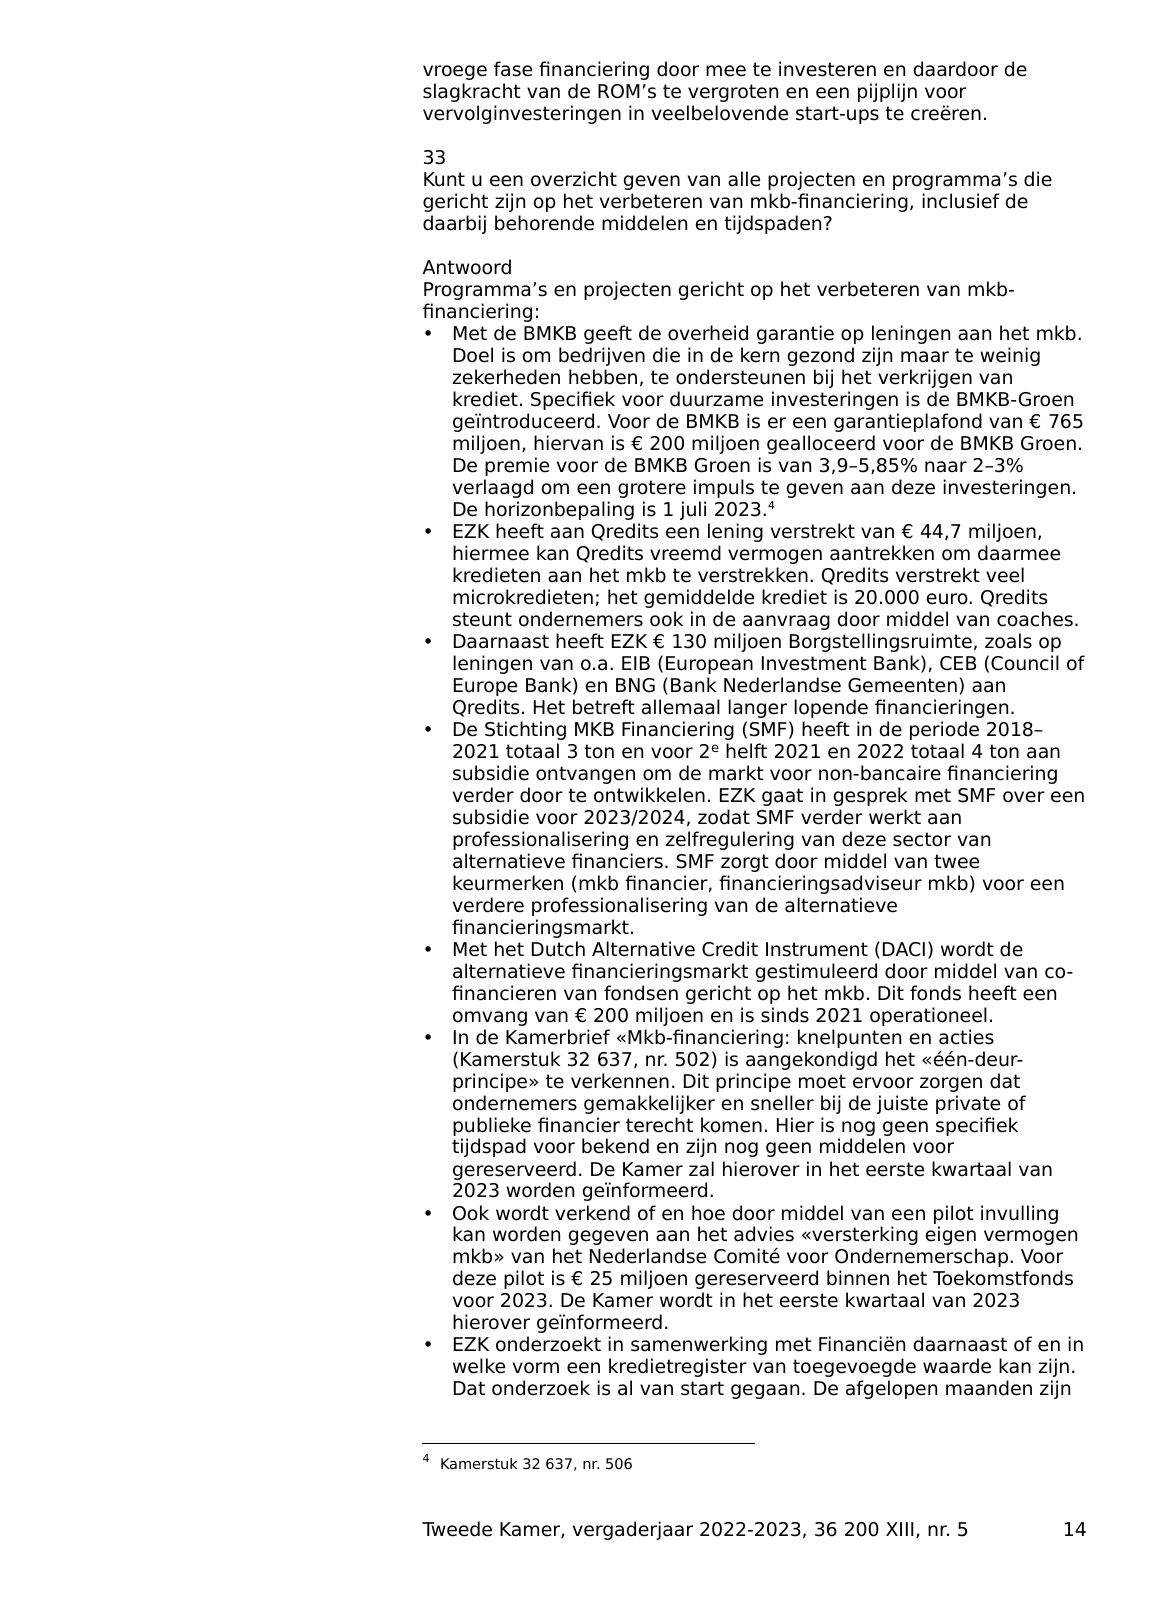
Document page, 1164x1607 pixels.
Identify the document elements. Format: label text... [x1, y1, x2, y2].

text • De Stichting MKB Financiering (SMF) heeft in de periode 2018–2021 totaal 3 ton en voor 2e helft 2021 en 2022 totaal 4 ton aan subsidie ontvangen om de markt voor non-bancaire financiering verder door te ontwikkelen. EZK gaat in gesprek met SMF over een subsidie voor 2023/2024, zodat SMF verder werkt aan professionalisering en zelfregulering van deze sector van alternatieve financiers. SMF zorgt door middel van twee keurmerken (mkb financier, financieringsadviseur mkb) voor een verdere professionalisering van de alternatieve financieringsmarkt. [422, 719, 1087, 939]
text • Ook wordt verkend of en hoe door middel van een pilot invulling kan worden gegeven aan het advies «versterking eigen vermogen mkb» van het Nederlandse Comité voor Ondernemerschap. Voor deze pilot is € 25 miljoen gereserveerd binnen het Toekomstfonds voor 2023. De Kamer wordt in het eerste kwartaal van 2023 hierover geïnformeerd. [422, 1202, 1087, 1334]
text • Met het Dutch Alternative Credit Instrument (DACI) wordt de alternatieve financieringsmarkt gestimuleerd door middel van co-financieren van fondsen gericht op het mkb. Dit fonds heeft een omvang van € 200 miljoen en is sinds 2021 operationeel. [422, 939, 1087, 1027]
text 33 [422, 147, 1087, 169]
text Antwoord [422, 257, 1087, 279]
text • Daarnaast heeft EZK € 130 miljoen Borgstellingsruimte, zoals op leningen van o.a. EIB (European Investment Bank), CEB (Council of Europe Bank) en BNG (Bank Nederlandse Gemeenten) aan Qredits. Het betreft allemaal langer lopende financieringen. [422, 631, 1087, 719]
text • In de Kamerbrief «Mkb-financiering: knelpunten en acties (Kamerstuk 32 637, nr. 502) is aangekondigd het «één-deur-principe» te verkennen. Dit principe moet ervoor zorgen dat ondernemers gemakkelijker en sneller bij de juiste private of publieke financier terecht komen. Hier is nog geen specifiek tijdspad voor bekend en zijn nog geen middelen voor gereserveerd. De Kamer zal hierover in het eerste kwartaal van 2023 worden geïnformeerd. [422, 1027, 1087, 1202]
text Programma’s en projecten gericht op het verbeteren van mkb-financiering: [422, 279, 1087, 323]
text Kunt u een overzicht geven van alle projecten en programma’s die gericht zijn op het verbeteren van mkb-financiering, inclusief de daarbij behorende middelen en tijdspaden? [422, 169, 1087, 235]
text • EZK onderzoekt in samenwerking met Financiën daarnaast of en in welke vorm een kredietregister van toegevoegde waarde kan zijn. Dat onderzoek is al van start gegaan. De afgelopen maanden zijn [422, 1334, 1087, 1400]
text vroege fase financiering door mee te investeren en daardoor de slagkracht van de ROM’s te vergroten en een pijplijn voor vervolginvesteringen in veelbelovende start-ups te creëren. [422, 59, 1087, 125]
text • EZK heeft aan Qredits een lening verstrekt van € 44,7 miljoen, hiermee kan Qredits vreemd vermogen aantrekken om daarmee kredieten aan het mkb te verstrekken. Qredits verstrekt veel microkredieten; het gemiddelde krediet is 20.000 euro. Qredits steunt ondernemers ook in de aanvraag door middel van coaches. [422, 521, 1087, 631]
text Kamerstuk 32 637, nr. 506 [422, 1452, 1087, 1474]
text • Met de BMKB geeft de overheid garantie op leningen aan het mkb. Doel is om bedrijven die in de kern gezond zijn maar te weinig zekerheden hebben, te ondersteunen bij het verkrijgen van krediet. Specifiek voor duurzame investeringen is de BMKB-Groen geïntroduceerd. Voor de BMKB is er een garantieplafond van € 765 miljoen, hiervan is € 200 miljoen gealloceerd voor de BMKB Groen. De premie voor de BMKB Groen is van 3,9–5,85% naar 2–3% verlaagd om een grotere impuls te geven aan deze investeringen. De horizonbepaling is 1 juli 2023. [422, 323, 1087, 521]
